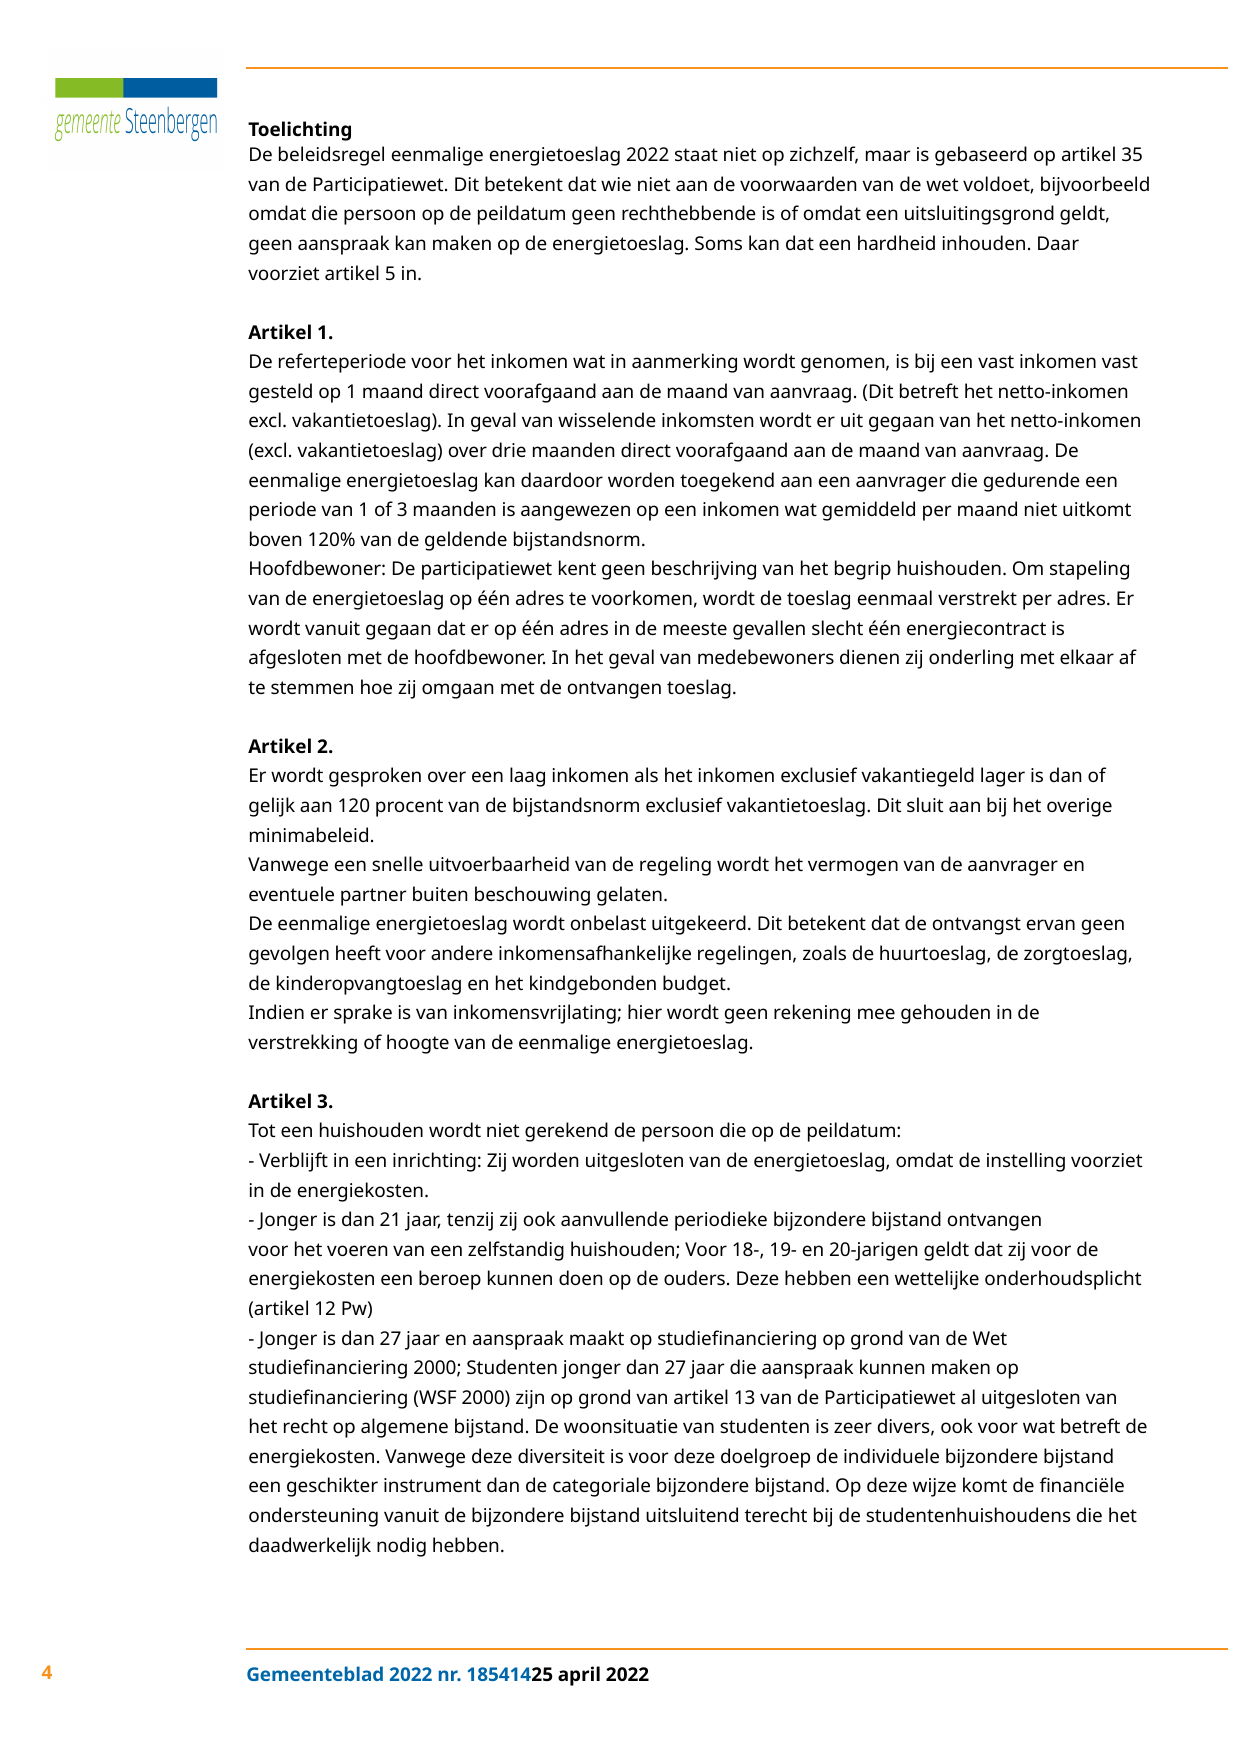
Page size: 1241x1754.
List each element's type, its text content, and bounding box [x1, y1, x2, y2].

text Artikel 2. [248, 733, 1152, 759]
text Toelichting [248, 116, 1152, 141]
text Artikel 3. [248, 1088, 1152, 1114]
text Indien er sprake is van inkomensvrijlating; hier wordt geen rekening mee gehouden in de verstrekking of hoogte van de eenmalige energietoeslag. [248, 999, 1152, 1055]
text Hoofdbewoner: De participatiewet kent geen beschrijving van het begrip huishouden. Om stapeling van de energietoeslag op één adres te voorkomen, wordt de toeslag eenmaal verstrekt per adres. Er wordt vanuit gegaan dat er op één adres in de meeste gevallen slecht één energiecontract is afgesloten met de hoofdbewoner. In het geval van medebewoners dienen zij onderling met elkaar af te stemmen hoe zij omgaan met de ontvangen toeslag. [248, 556, 1152, 700]
text Er wordt gesproken over een laag inkomen als het inkomen exclusief vakantiegeld lager is dan of gelijk aan 120 procent van de bijstandsnorm exclusief vakantietoeslag. Dit sluit aan bij het overige minimabeleid. [248, 763, 1152, 848]
text Artikel 1. [248, 319, 1152, 345]
text - Jonger is dan 27 jaar en aanspraak maakt op studiefinanciering op grond van de Wet [248, 1325, 1152, 1351]
text De referteperiode voor het inkomen wat in aanmerking wordt genomen, is bij een vast inkomen vast gesteld op 1 maand direct voorafgaand aan de maand van aanvraag. (Dit betreft het netto-inkomen excl. vakantietoeslag). In geval van wisselende inkomsten wordt er uit gegaan van het netto-inkomen (excl. vakantietoeslag) over drie maanden direct voorafgaand aan de maand van aanvraag. De eenmalige energietoeslag kan daardoor worden toegekend aan een aanvrager die gedurende een periode van 1 of 3 maanden is aangewezen op een inkomen wat gemiddeld per maand niet uitkomt boven 120% van de geldende bijstandsnorm. [248, 348, 1152, 552]
text Vanwege een snelle uitvoerbaarheid van de regeling wordt het vermogen van de aanvrager en eventuele partner buiten beschouwing gelaten. [248, 851, 1152, 907]
text Tot een huishouden wordt niet gerekend de persoon die op de peildatum: [248, 1118, 1152, 1143]
text De beleidsregel eenmalige energietoeslag 2022 staat niet op zichzelf, maar is gebaseerd op artikel 35 van de Participatiewet. Dit betekent dat wie niet aan de voorwaarden van de wet voldoet, bijvoorbeeld omdat die persoon op de peildatum geen rechthebbende is of omdat een uitsluitingsgrond geldt, geen aanspraak kan maken op de energietoeslag. Soms kan dat een hardheid inhouden. Daar voorziet artikel 5 in. [248, 141, 1152, 286]
text - Verblijft in een inrichting: Zij worden uitgesloten van de energietoeslag, omdat de instelling voorziet in de energiekosten. [248, 1147, 1152, 1203]
text studiefinanciering 2000; Studenten jonger dan 27 jaar die aanspraak kunnen maken op studiefinanciering (WSF 2000) zijn op grond van artikel 13 van de Participatiewet al uitgesloten van het recht op algemene bijstand. De woonsituatie van studenten is zeer divers, ook voor wat betreft de energiekosten. Vanwege deze diversiteit is voor deze doelgroep de individuele bijzondere bijstand een geschikter instrument dan de categoriale bijzondere bijstand. Op deze wijze komt de financiële ondersteuning vanuit de bijzondere bijstand uitsluitend terecht bij de studentenhuishoudens die het daadwerkelijk nodig hebben. [248, 1354, 1152, 1558]
picture [41, 47, 231, 172]
text - Jonger is dan 21 jaar, tenzij zij ook aanvullende periodieke bijzondere bijstand ontvangen [248, 1206, 1152, 1232]
text voor het voeren van een zelfstandig huishouden; Voor 18-, 19- en 20-jarigen geldt dat zij voor de energiekosten een beroep kunnen doen op de ouders. Deze hebben een wettelijke onderhoudsplicht (artikel 12 Pw) [248, 1236, 1152, 1321]
text De eenmalige energietoeslag wordt onbelast uitgekeerd. Dit betekent dat de ontvangst ervan geen gevolgen heeft voor andere inkomensafhankelijke regelingen, zoals de huurtoeslag, de zorgtoeslag, de kinderopvangtoeslag en het kindgebonden budget. [248, 911, 1152, 996]
